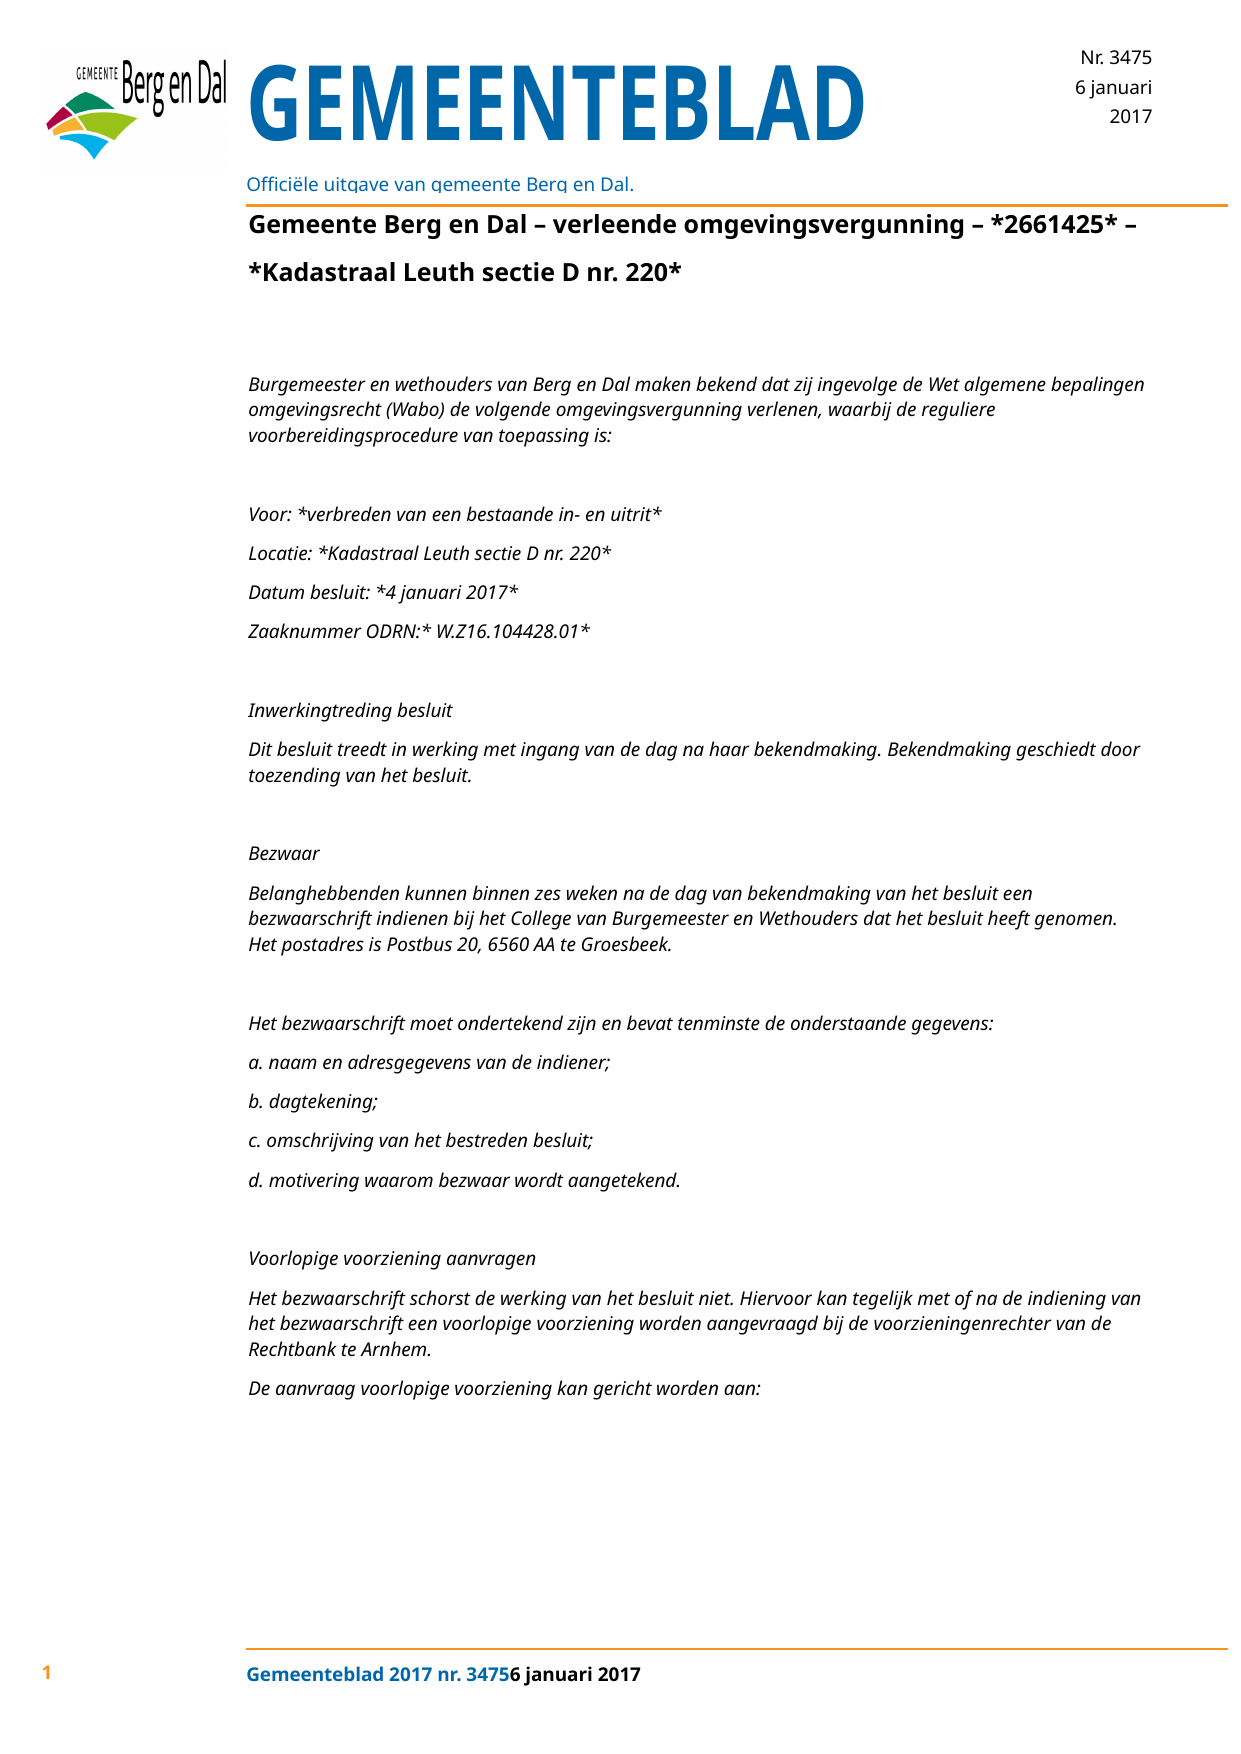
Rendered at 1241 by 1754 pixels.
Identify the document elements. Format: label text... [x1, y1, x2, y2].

text De aanvraag voorlopige voorziening kan gericht worden aan: [248, 1376, 1152, 1401]
text Bezwaar [248, 841, 1152, 866]
text Locatie: *Kadastraal Leuth sectie D nr. 220* [248, 540, 1152, 566]
text Het bezwaarschrift moet ondertekend zijn en bevat tenminste de onderstaande gegevens: [248, 1010, 1152, 1036]
text Het bezwaarschrift schorst de werking van het besluit niet. Hiervoor kan tegelijk met of na de indiening van het bezwaarschrift een voorlopige voorziening worden aangevraagd bij de voorzieningenrechter van de Rechtbank te Arnhem. [248, 1285, 1152, 1362]
text d. motivering waarom bezwaar wordt aangetekend. [248, 1167, 1152, 1193]
text a. naam en adresgegevens van de indiener; [248, 1049, 1152, 1075]
text Dit besluit treedt in werking met ingang van de dag na haar bekendmaking. Bekendmaking geschiedt door toezending van het besluit. [248, 736, 1152, 788]
text Zaaknummer ODRN:* W.Z16.104428.01* [248, 618, 1152, 644]
text b. dagtekening; [248, 1088, 1152, 1114]
text Datum besluit: *4 januari 2017* [248, 579, 1152, 605]
text Gemeente Berg en Dal – verleende omgevingsvergunning – *2661425* – *Kadastraal Leuth sectie D nr. 220* [248, 207, 1152, 288]
text Voor: *verbreden van een bestaande in- en uitrit* [248, 501, 1152, 526]
text c. omschrijving van het bestreden besluit; [248, 1128, 1152, 1153]
picture [41, 47, 231, 172]
text Burgemeester en wethouders van Berg en Dal maken bekend dat zij ingevolge de Wet algemene bepalingen omgevingsrecht (Wabo) de volgende omgevingsvergunning verlenen, waarbij de reguliere voorbereidingsprocedure van toepassing is: [248, 371, 1152, 448]
text Inwerkingtreding besluit [248, 697, 1152, 723]
text Belanghebbenden kunnen binnen zes weken na de dag van bekendmaking van het besluit een bezwaarschrift indienen bij het College van Burgemeester en Wethouders dat het besluit heeft genomen. Het postadres is Postbus 20, 6560 AA te Groesbeek. [248, 880, 1152, 957]
text Voorlopige voorziening aanvragen [248, 1246, 1152, 1271]
